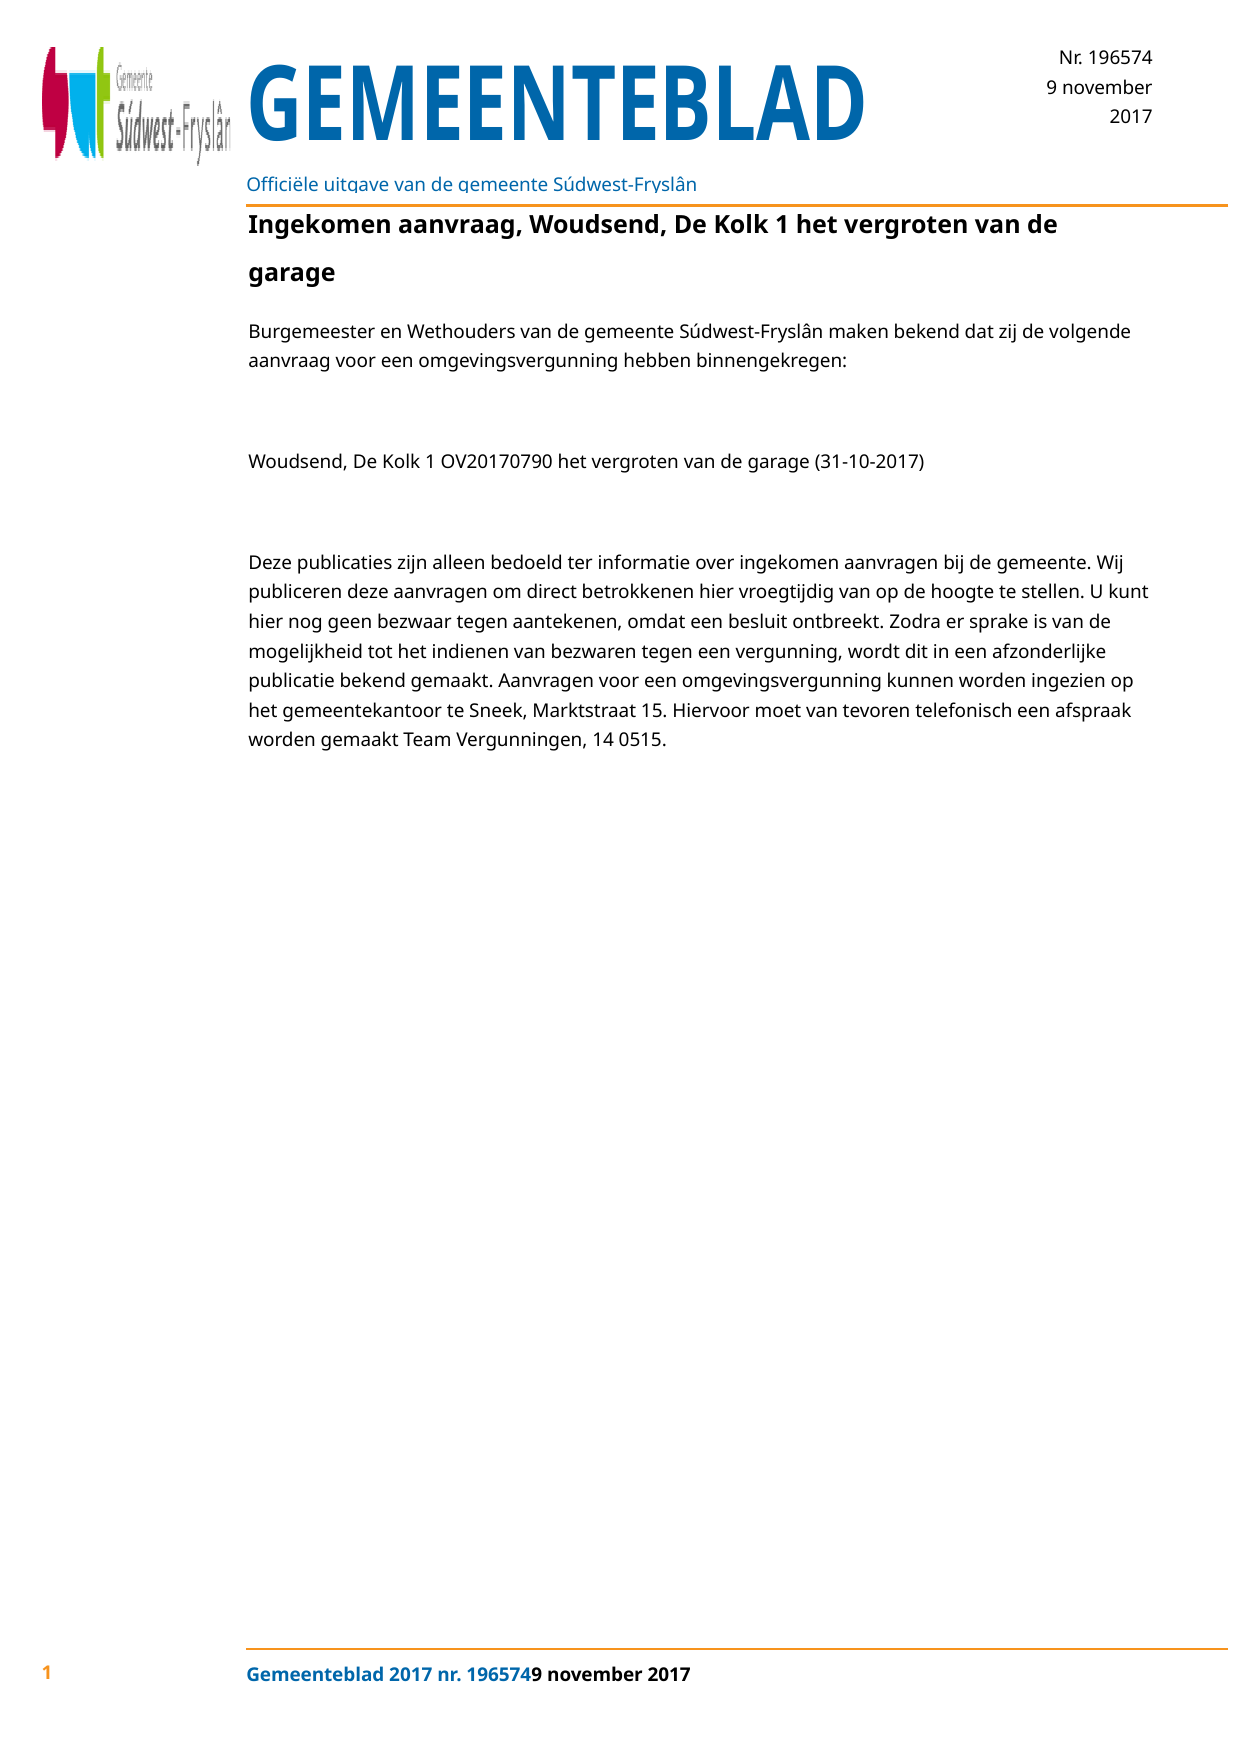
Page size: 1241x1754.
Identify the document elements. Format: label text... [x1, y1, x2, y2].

text Burgemeester en Wethouders van de gemeente Súdwest-Fryslân maken bekend dat zij de volgende aanvraag voor een omgevingsvergunning hebben binnengekregen: [248, 318, 1152, 373]
text Woudsend, De Kolk 1 OV20170790 het vergroten van de garage (31-10-2017) [248, 448, 1152, 474]
picture [41, 47, 231, 172]
text Deze publicaties zijn alleen bedoeld ter informatie over ingekomen aanvragen bij de gemeente. Wij publiceren deze aanvragen om direct betrokkenen hier vroegtijdig van op de hoogte te stellen. U kunt hier nog geen bezwaar tegen aantekenen, omdat een besluit ontbreekt. Zodra er sprake is van de mogelijkheid tot het indienen van bezwaren tegen een vergunning, wordt dit in een afzonderlijke publicatie bekend gemaakt. Aanvragen voor een omgevingsvergunning kunnen worden ingezien op het gemeentekantoor te Sneek, Marktstraat 15. Hiervoor moet van tevoren telefonisch een afspraak worden gemaakt Team Vergunningen, 14 0515. [248, 549, 1152, 752]
text Ingekomen aanvraag, Woudsend, De Kolk 1 het vergroten van de garage [248, 207, 1152, 288]
